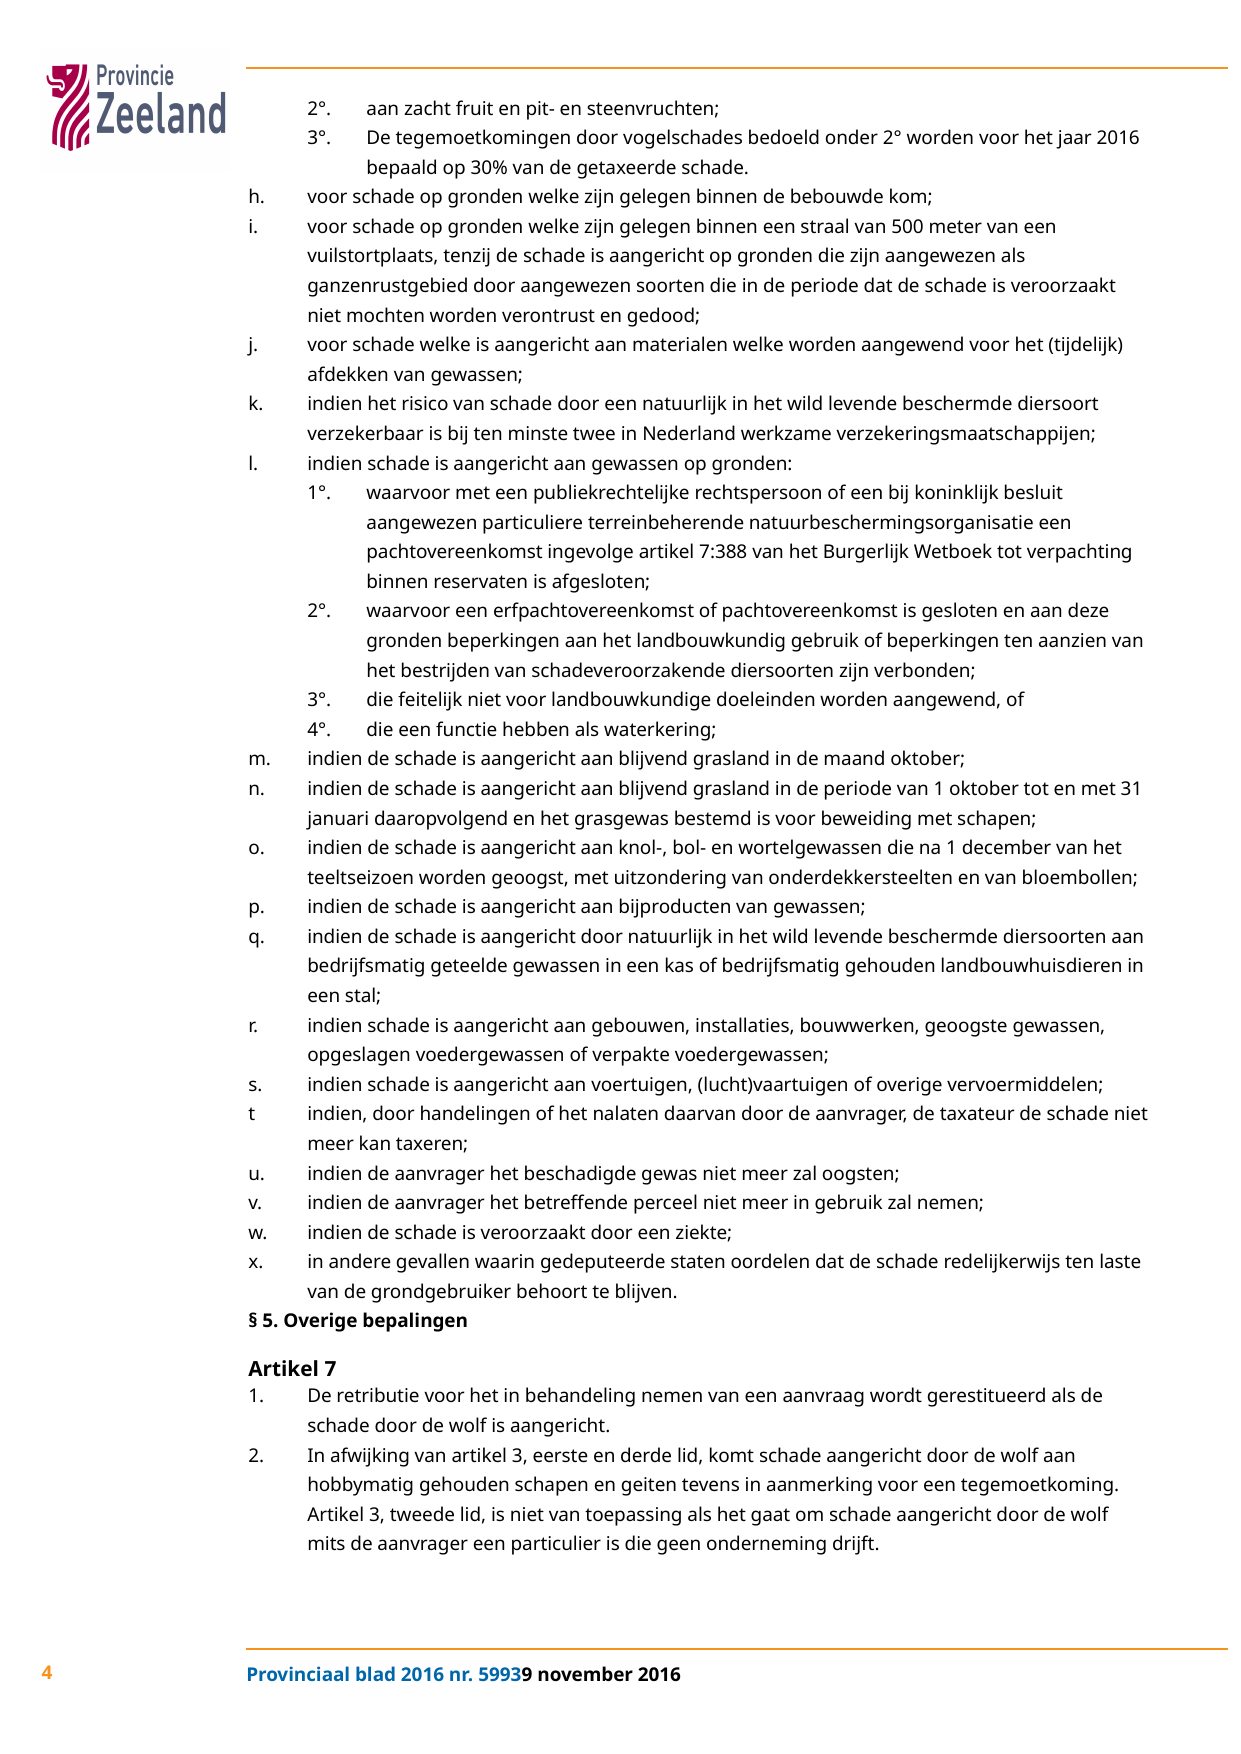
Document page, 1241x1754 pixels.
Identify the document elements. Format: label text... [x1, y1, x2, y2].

list indien de schade is aangericht door natuurlijk in het wild levende beschermde diersoorten aan bedrijfsmatig geteelde gewassen in een kas of bedrijfsmatig gehouden landbouwhuisdieren in een stal; [248, 923, 1152, 1008]
list waarvoor met een publiekrechtelijke rechtspersoon of een bij koninklijk besluit aangewezen particuliere terreinbeherende natuurbeschermingsorganisatie een pachtovereenkomst ingevolge artikel 7:388 van het Burgerlijk Wetboek tot verpachting binnen reservaten is afgesloten; [307, 479, 1152, 594]
list indien de schade is veroorzaakt door een ziekte; [248, 1219, 1152, 1245]
list indien schade is aangericht aan voertuigen, (lucht)vaartuigen of overige vervoermiddelen; [248, 1071, 1152, 1097]
list indien de aanvrager het beschadigde gewas niet meer zal oogsten; [248, 1160, 1152, 1186]
list in andere gevallen waarin gedeputeerde staten oordelen dat de schade redelijkerwijs ten laste van de grondgebruiker behoort te blijven. [248, 1248, 1152, 1304]
list De tegemoetkomingen door vogelschades bedoeld onder 2° worden voor het jaar 2016 bepaald op 30% van de getaxeerde schade. [307, 124, 1152, 180]
list die een functie hebben als waterkering; [307, 716, 1152, 742]
list In afwijking van artikel 3, eerste en derde lid, komt schade aangericht door de wolf aan hobbymatig gehouden schapen en geiten tevens in aanmerking voor een tegemoetkoming. Artikel 3, tweede lid, is niet van toepassing als het gaat om schade aangericht door de wolf mits de aanvrager een particulier is die geen onderneming drijft. [248, 1442, 1152, 1556]
list waarvoor een erfpachtovereenkomst of pachtovereenkomst is gesloten en aan deze gronden beperkingen aan het landbouwkundig gebruik of beperkingen ten aanzien van het bestrijden van schadeveroorzakende diersoorten zijn verbonden; [307, 598, 1152, 683]
text § 5. Overige bepalingen [248, 1308, 1152, 1333]
list indien de aanvrager het betreffende perceel niet meer in gebruik zal nemen; [248, 1189, 1152, 1215]
list aan zacht fruit en pit- en steenvruchten; [307, 95, 1152, 121]
list indien, door handelingen of het nalaten daarvan door de aanvrager, de taxateur de schade niet meer kan taxeren; [248, 1101, 1152, 1156]
list voor schade welke is aangericht aan materialen welke worden aangewend voor het (tijdelijk) afdekken van gewassen; [248, 331, 1152, 387]
list indien schade is aangericht aan gebouwen, installaties, bouwwerken, geoogste gewassen, opgeslagen voedergewassen of verpakte voedergewassen; [248, 1012, 1152, 1067]
list indien de schade is aangericht aan blijvend grasland in de maand oktober; [248, 746, 1152, 771]
list indien het risico van schade door een natuurlijk in het wild levende beschermde diersoort verzekerbaar is bij ten minste twee in Nederland werkzame verzekeringsmaatschappijen; [248, 391, 1152, 446]
picture [41, 47, 231, 172]
list die feitelijk niet voor landbouwkundige doeleinden worden aangewend, of [307, 686, 1152, 712]
list voor schade op gronden welke zijn gelegen binnen een straal van 500 meter van een vuilstortplaats, tenzij de schade is aangericht op gronden die zijn aangewezen als ganzenrustgebied door aangewezen soorten die in de periode dat de schade is veroorzaakt niet mochten worden verontrust en gedood; [248, 213, 1152, 328]
list indien de schade is aangericht aan blijvend grasland in de periode van 1 oktober tot en met 31 januari daaropvolgend en het grasgewas bestemd is voor beweiding met schapen; [248, 775, 1152, 831]
list indien de schade is aangericht aan bijproducten van gewassen; [248, 893, 1152, 919]
text Artikel 7 [248, 1354, 1152, 1383]
list De retributie voor het in behandeling nemen van een aanvraag wordt gerestitueerd als de schade door de wolf is aangericht. [248, 1383, 1152, 1438]
list voor schade op gronden welke zijn gelegen binnen de bebouwde kom; [248, 183, 1152, 209]
list indien schade is aangericht aan gewassen op gronden: [248, 450, 1152, 476]
list indien de schade is aangericht aan knol-, bol- en wortelgewassen die na 1 december van het teeltseizoen worden geoogst, met uitzondering van onderdekkersteelten en van bloembollen; [248, 834, 1152, 890]
